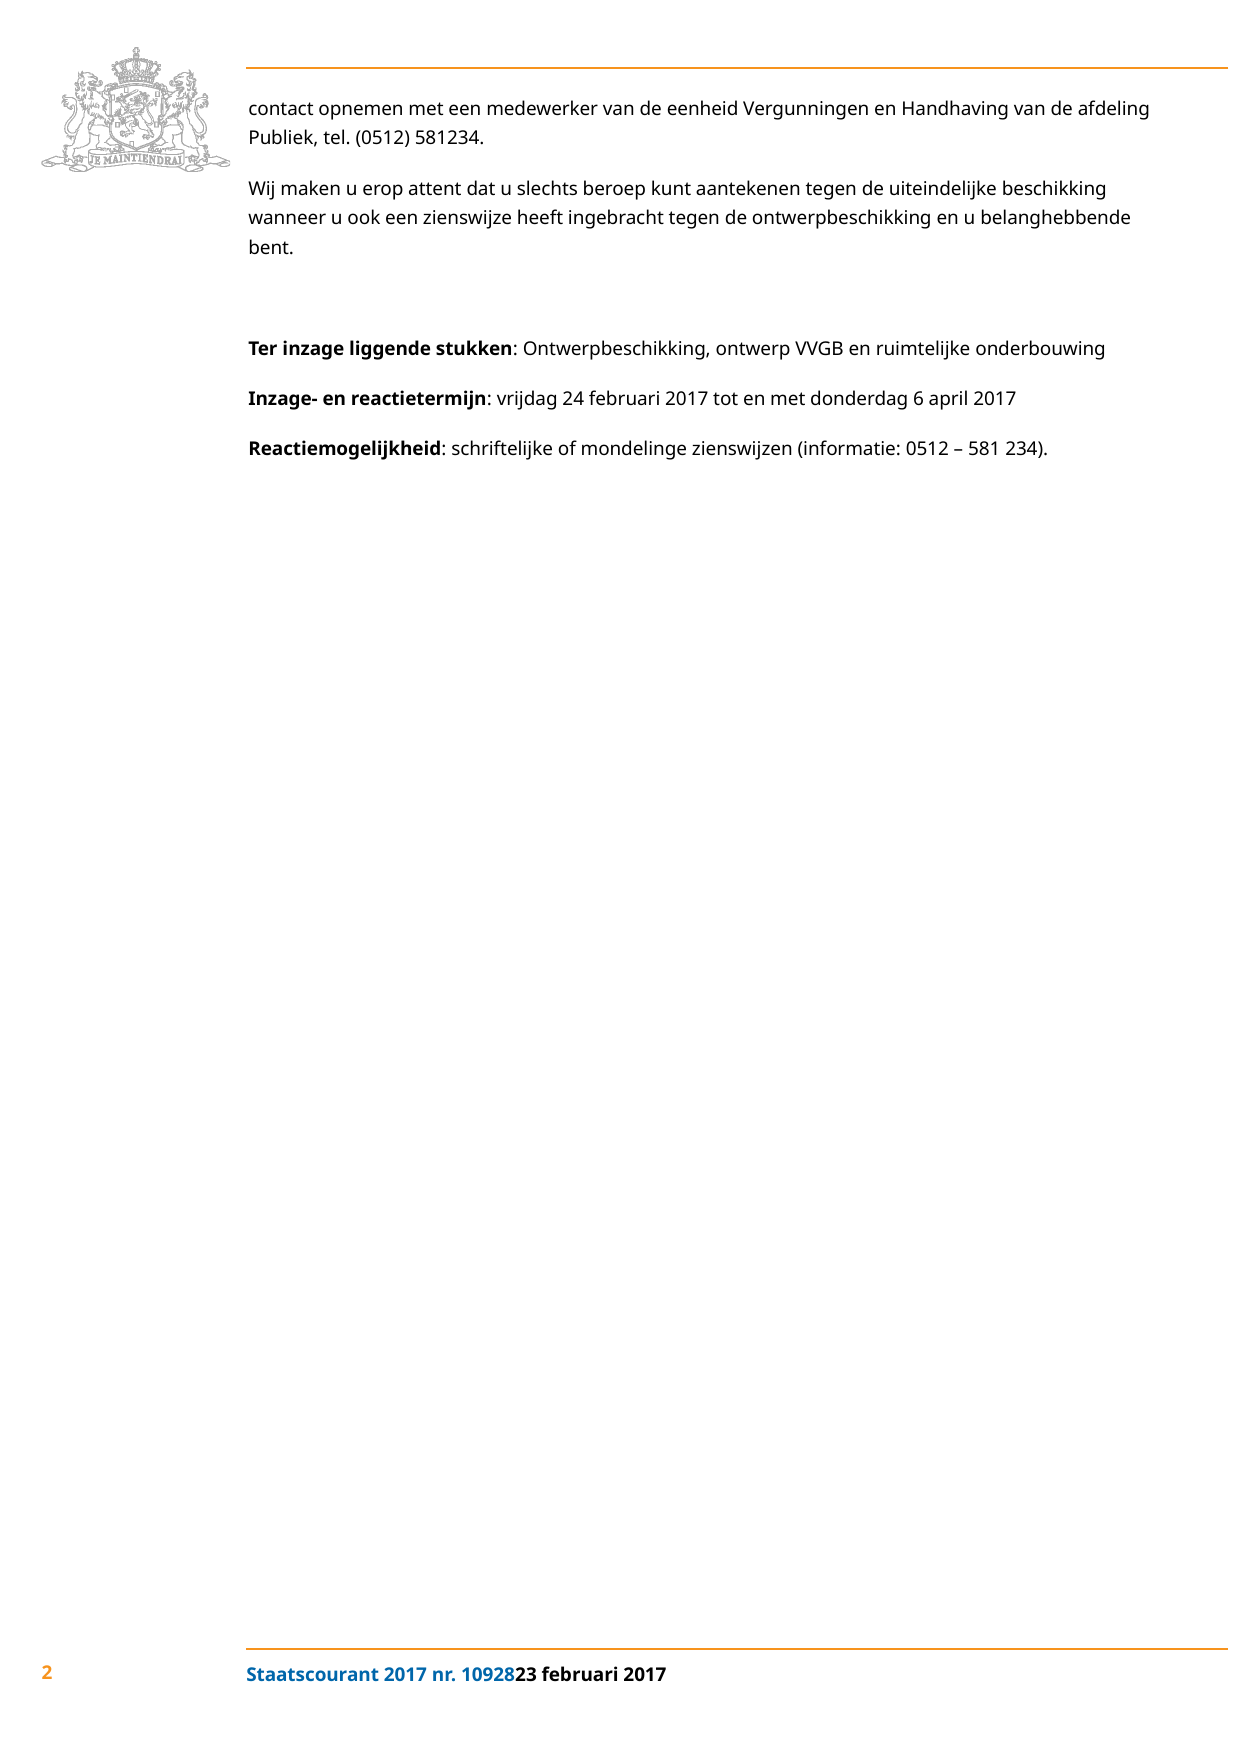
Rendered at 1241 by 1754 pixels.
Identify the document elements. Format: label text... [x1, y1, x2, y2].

picture [41, 47, 231, 172]
text Wij maken u erop attent dat u slechts beroep kunt aantekenen tegen de uiteindelijke beschikking wanneer u ook een zienswijze heeft ingebracht tegen de ontwerpbeschikking en u belanghebbende bent. [248, 175, 1152, 260]
text Inzage- en reactietermijn: vrijdag 24 februari 2017 tot en met donderdag 6 april 2017 [248, 385, 1152, 411]
text Ter inzage liggende stukken: Ontwerpbeschikking, ontwerp VVGB en ruimtelijke onderbouwing [248, 335, 1152, 361]
text contact opnemen met een medewerker van de eenheid Vergunningen en Handhaving van de afdeling Publiek, tel. (0512) 581234. [248, 95, 1152, 150]
text Reactiemogelijkheid: schriftelijke of mondelinge zienswijzen (informatie: 0512 – 581 234). [248, 436, 1152, 461]
